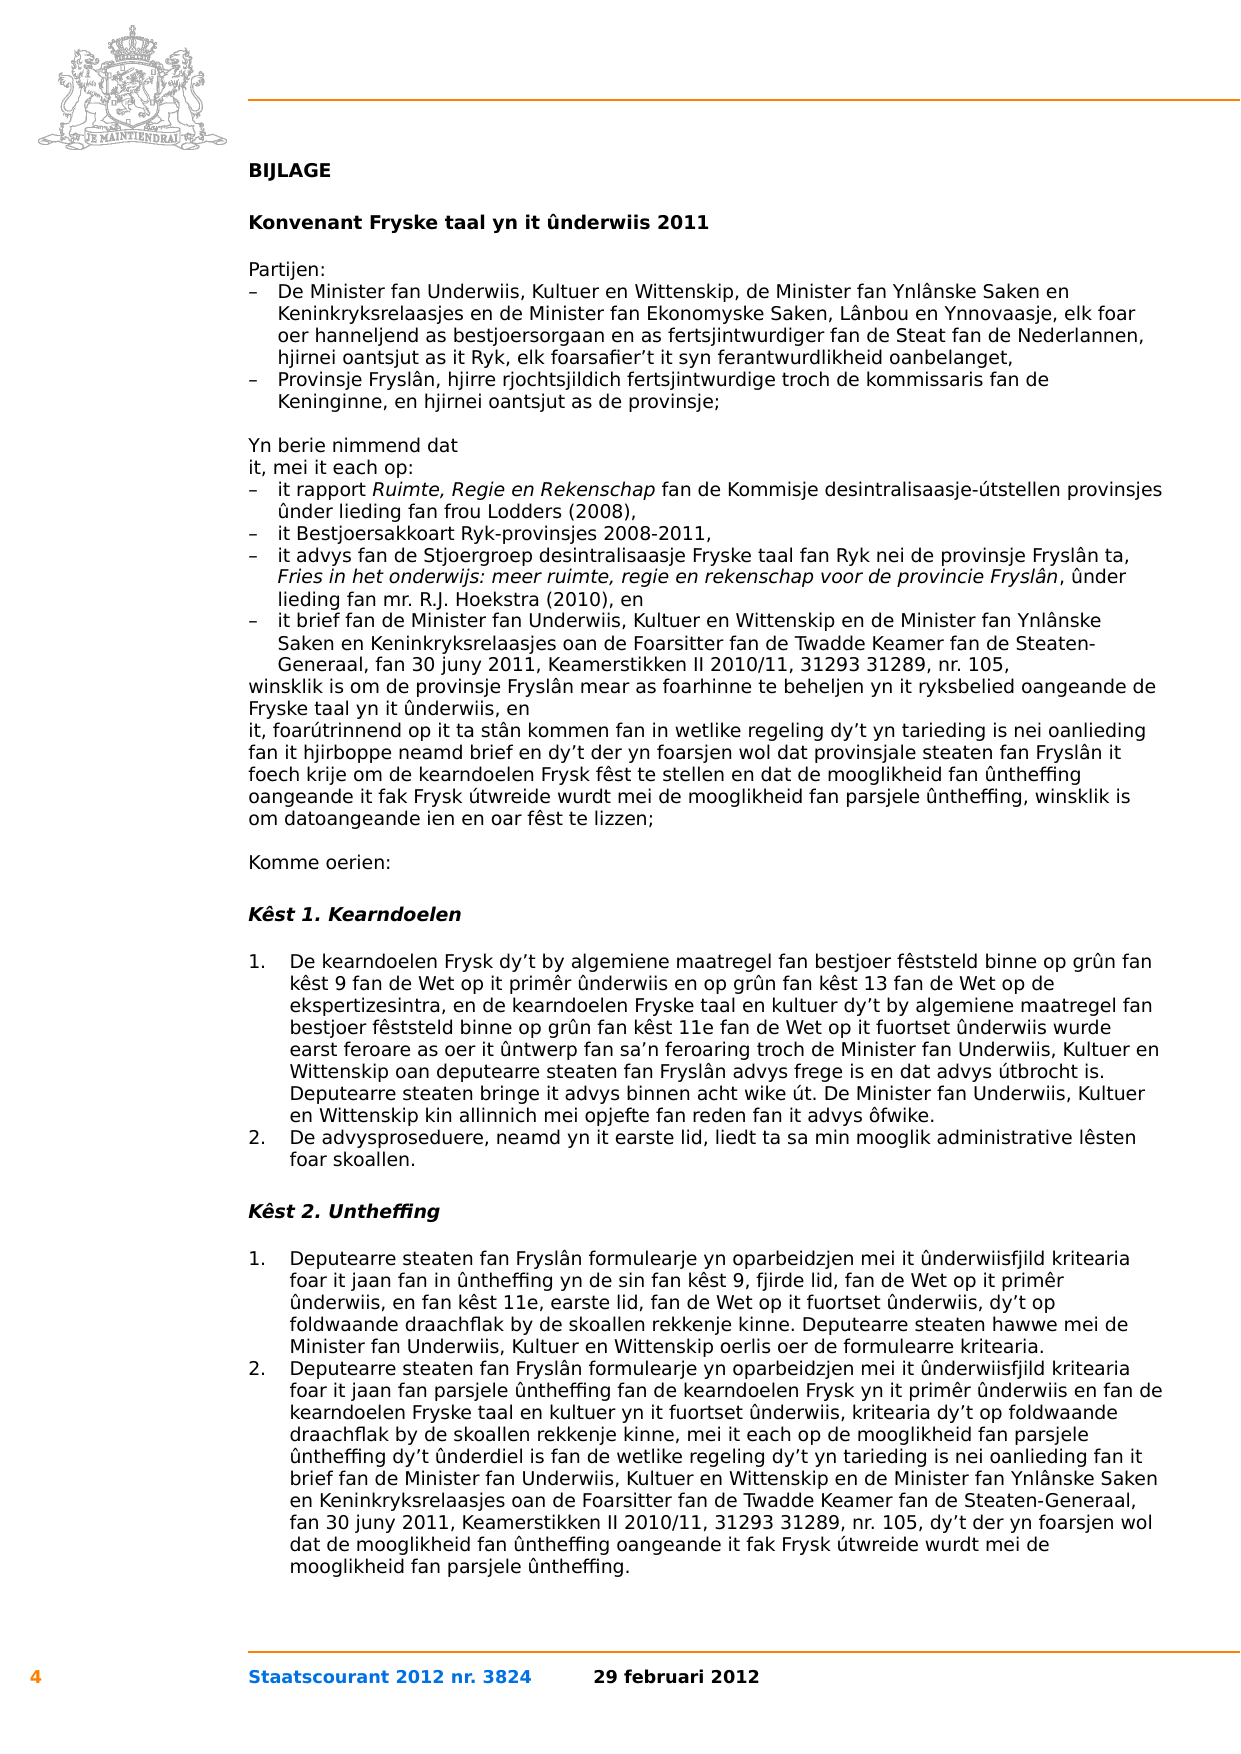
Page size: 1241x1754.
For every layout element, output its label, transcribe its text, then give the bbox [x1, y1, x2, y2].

text Partijen: [248, 259, 1163, 281]
text 2. De advysproseduere, neamd yn it earste lid, liedt ta sa min mooglik administrative lêsten foar skoallen. [248, 1127, 1163, 1171]
text – it advys fan de Stjoergroep desintralisaasje Fryske taal fan Ryk nei de provinsje Fryslân ta, Fries in het onderwijs: meer ruimte, regie en rekenschap voor de provincie Fryslân, ûnder lieding fan mr. R.J. Hoekstra (2010), en [248, 544, 1163, 610]
text – it rapport Ruimte, Regie en Rekenschap fan de Kommisje desintralisaasje-útstellen provinsjes ûnder lieding fan frou Lodders (2008), [248, 478, 1163, 522]
text – De Minister fan Underwiis, Kultuer en Wittenskip, de Minister fan Ynlânske Saken en Keninkryksrelaasjes en de Minister fan Ekonomyske Saken, Lânbou en Ynnovaasje, elk foar oer hanneljend as bestjoersorgaan en as fertsjintwurdiger fan de Steat fan de Nederlannen, hjirnei oantsjut as it Ryk, elk foarsafier’t it syn ferantwurdlikheid oanbelanget, [248, 281, 1163, 369]
subtitle BIJLAGE [248, 160, 1163, 182]
text it, foarútrinnend op it ta stân kommen fan in wetlike regeling dy’t yn tarieding is nei oanlieding fan it hjirboppe neamd brief en dy’t der yn foarsjen wol dat provinsjale steaten fan Fryslân it foech krije om de kearndoelen Frysk fêst te stellen en dat de mooglikheid fan ûntheffing oangeande it fak Frysk útwreide wurdt mei de mooglikheid fan parsjele ûntheffing, winsklik is om datoangeande ien en oar fêst te lizzen; [248, 720, 1163, 830]
text – it Bestjoersakkoart Ryk-provinsjes 2008-2011, [248, 522, 1163, 544]
text Komme oerien: [248, 852, 1163, 874]
text 1. Deputearre steaten fan Fryslân formulearje yn oparbeidzjen mei it ûnderwiisfjild kritearia foar it jaan fan in ûntheffing yn de sin fan kêst 9, fjirde lid, fan de Wet op it primêr ûnderwiis, en fan kêst 11e, earste lid, fan de Wet op it fuortset ûnderwiis, dy’t op foldwaande draachflak by de skoallen rekkenje kinne. Deputearre steaten hawwe mei de Minister fan Underwiis, Kultuer en Wittenskip oerlis oer de formulearre kritearia. [248, 1248, 1163, 1358]
text 1. De kearndoelen Frysk dy’t by algemiene maatregel fan bestjoer fêststeld binne op grûn fan kêst 9 fan de Wet op it primêr ûnderwiis en op grûn fan kêst 13 fan de Wet op de ekspertizesintra, en de kearndoelen Fryske taal en kultuer dy’t by algemiene maatregel fan bestjoer fêststeld binne op grûn fan kêst 11e fan de Wet op it fuortset ûnderwiis wurde earst feroare as oer it ûntwerp fan sa’n feroaring troch de Minister fan Underwiis, Kultuer en Wittenskip oan deputearre steaten fan Fryslân advys frege is en dat advys útbrocht is. Deputearre steaten bringe it advys binnen acht wike út. De Minister fan Underwiis, Kultuer en Wittenskip kin allinnich mei opjefte fan reden fan it advys ôfwike. [248, 951, 1163, 1127]
text 2. Deputearre steaten fan Fryslân formulearje yn oparbeidzjen mei it ûnderwiisfjild kritearia foar it jaan fan parsjele ûntheffing fan de kearndoelen Frysk yn it primêr ûnderwiis en fan de kearndoelen Fryske taal en kultuer yn it fuortset ûnderwiis, kritearia dy’t op foldwaande draachflak by de skoallen rekkenje kinne, mei it each op de mooglikheid fan parsjele ûntheffing dy’t ûnderdiel is fan de wetlike regeling dy’t yn tarieding is nei oanlieding fan it brief fan de Minister fan Underwiis, Kultuer en Wittenskip en de Minister fan Ynlânske Saken en Keninkryksrelaasjes oan de Foarsitter fan de Twadde Keamer fan de Steaten-Generaal, fan 30 juny 2011, Keamerstikken II 2010/11, 31293 31289, nr. 105, dy’t der yn foarsjen wol dat de mooglikheid fan ûntheffing oangeande it fak Frysk útwreide wurdt mei de mooglikheid fan parsjele ûntheffing. [248, 1358, 1163, 1577]
subtitle Kêst 2. Untheffing [248, 1201, 1163, 1223]
picture [38, 25, 227, 150]
subtitle Konvenant Fryske taal yn it ûnderwiis 2011 [248, 212, 1163, 234]
text it, mei it each op: [248, 457, 1163, 478]
text winsklik is om de provinsje Fryslân mear as foarhinne te beheljen yn it ryksbelied oangeande de Fryske taal yn it ûnderwiis, en [248, 676, 1163, 720]
text Yn berie nimmend dat [248, 434, 1163, 457]
text – Provinsje Fryslân, hjirre rjochtsjildich fertsjintwurdige troch de kommissaris fan de Keninginne, en hjirnei oantsjut as de provinsje; [248, 369, 1163, 413]
subtitle Kêst 1. Kearndoelen [248, 904, 1163, 926]
text – it brief fan de Minister fan Underwiis, Kultuer en Wittenskip en de Minister fan Ynlânske Saken en Keninkryksrelaasjes oan de Foarsitter fan de Twadde Keamer fan de Steaten-Generaal, fan 30 juny 2011, Keamerstikken II 2010/11, 31293 31289, nr. 105, [248, 610, 1163, 676]
